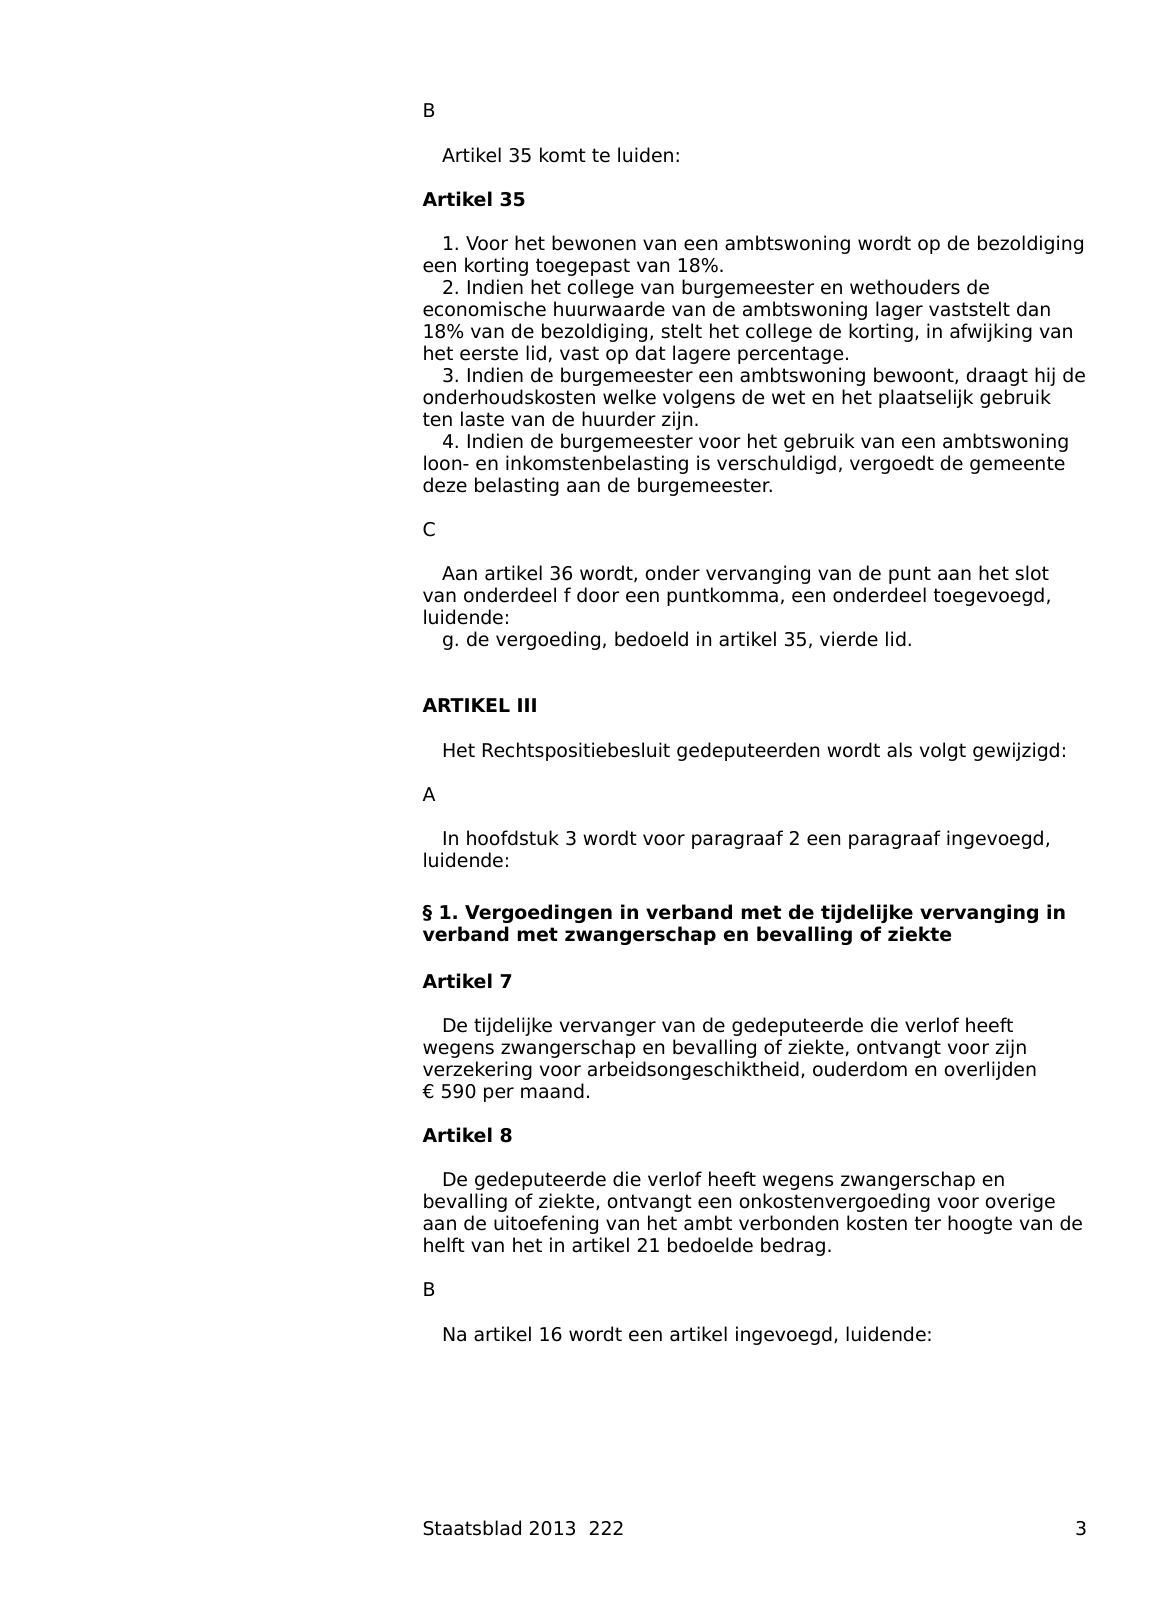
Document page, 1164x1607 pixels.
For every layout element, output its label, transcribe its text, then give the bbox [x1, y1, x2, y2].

text Artikel 35 komt te luiden: [422, 144, 1087, 167]
subtitle § 1. Vergoedingen in verband met de tijdelijke vervanging in verband met zwangerschap en bevalling of ziekte [422, 902, 1087, 946]
text B [422, 100, 1087, 122]
text A [422, 784, 1087, 806]
text Het Rechtspositiebesluit gedeputeerden wordt als volgt gewijzigd: [422, 739, 1087, 761]
subtitle ARTIKEL III [422, 695, 1087, 717]
subtitle Artikel 35 [422, 189, 1087, 211]
text De tijdelijke vervanger van de gedeputeerde die verlof heeft wegens zwangerschap en bevalling of ziekte, ontvangt voor zijn verzekering voor arbeidsongeschiktheid, ouderdom en overlijden € 590 per maand. [422, 1015, 1087, 1103]
text B [422, 1279, 1087, 1301]
text g. de vergoeding, bedoeld in artikel 35, vierde lid. [422, 629, 1087, 651]
subtitle Artikel 8 [422, 1125, 1087, 1147]
text C [422, 519, 1087, 541]
text Na artikel 16 wordt een artikel ingevoegd, luidende: [422, 1323, 1087, 1345]
subtitle Artikel 7 [422, 971, 1087, 993]
text Aan artikel 36 wordt, onder vervanging van de punt aan het slot van onderdeel f door een puntkomma, een onderdeel toegevoegd, luidende: [422, 563, 1087, 629]
text 1. Voor het bewonen van een ambtswoning wordt op de bezoldiging een korting toegepast van 18%. [422, 233, 1087, 277]
text 2. Indien het college van burgemeester en wethouders de economische huurwaarde van de ambtswoning lager vaststelt dan 18% van de bezoldiging, stelt het college de korting, in afwijking van het eerste lid, vast op dat lagere percentage. [422, 277, 1087, 365]
text De gedeputeerde die verlof heeft wegens zwangerschap en bevalling of ziekte, ontvangt een onkostenvergoeding voor overige aan de uitoefening van het ambt verbonden kosten ter hoogte van de helft van het in artikel 21 bedoelde bedrag. [422, 1169, 1087, 1257]
text 4. Indien de burgemeester voor het gebruik van een ambtswoning loon- en inkomstenbelasting is verschuldigd, vergoedt de gemeente deze belasting aan de burgemeester. [422, 431, 1087, 497]
text 3. Indien de burgemeester een ambtswoning bewoont, draagt hij de onderhoudskosten welke volgens de wet en het plaatselijk gebruik ten laste van de huurder zijn. [422, 365, 1087, 431]
text In hoofdstuk 3 wordt voor paragraaf 2 een paragraaf ingevoegd, luidende: [422, 828, 1087, 872]
